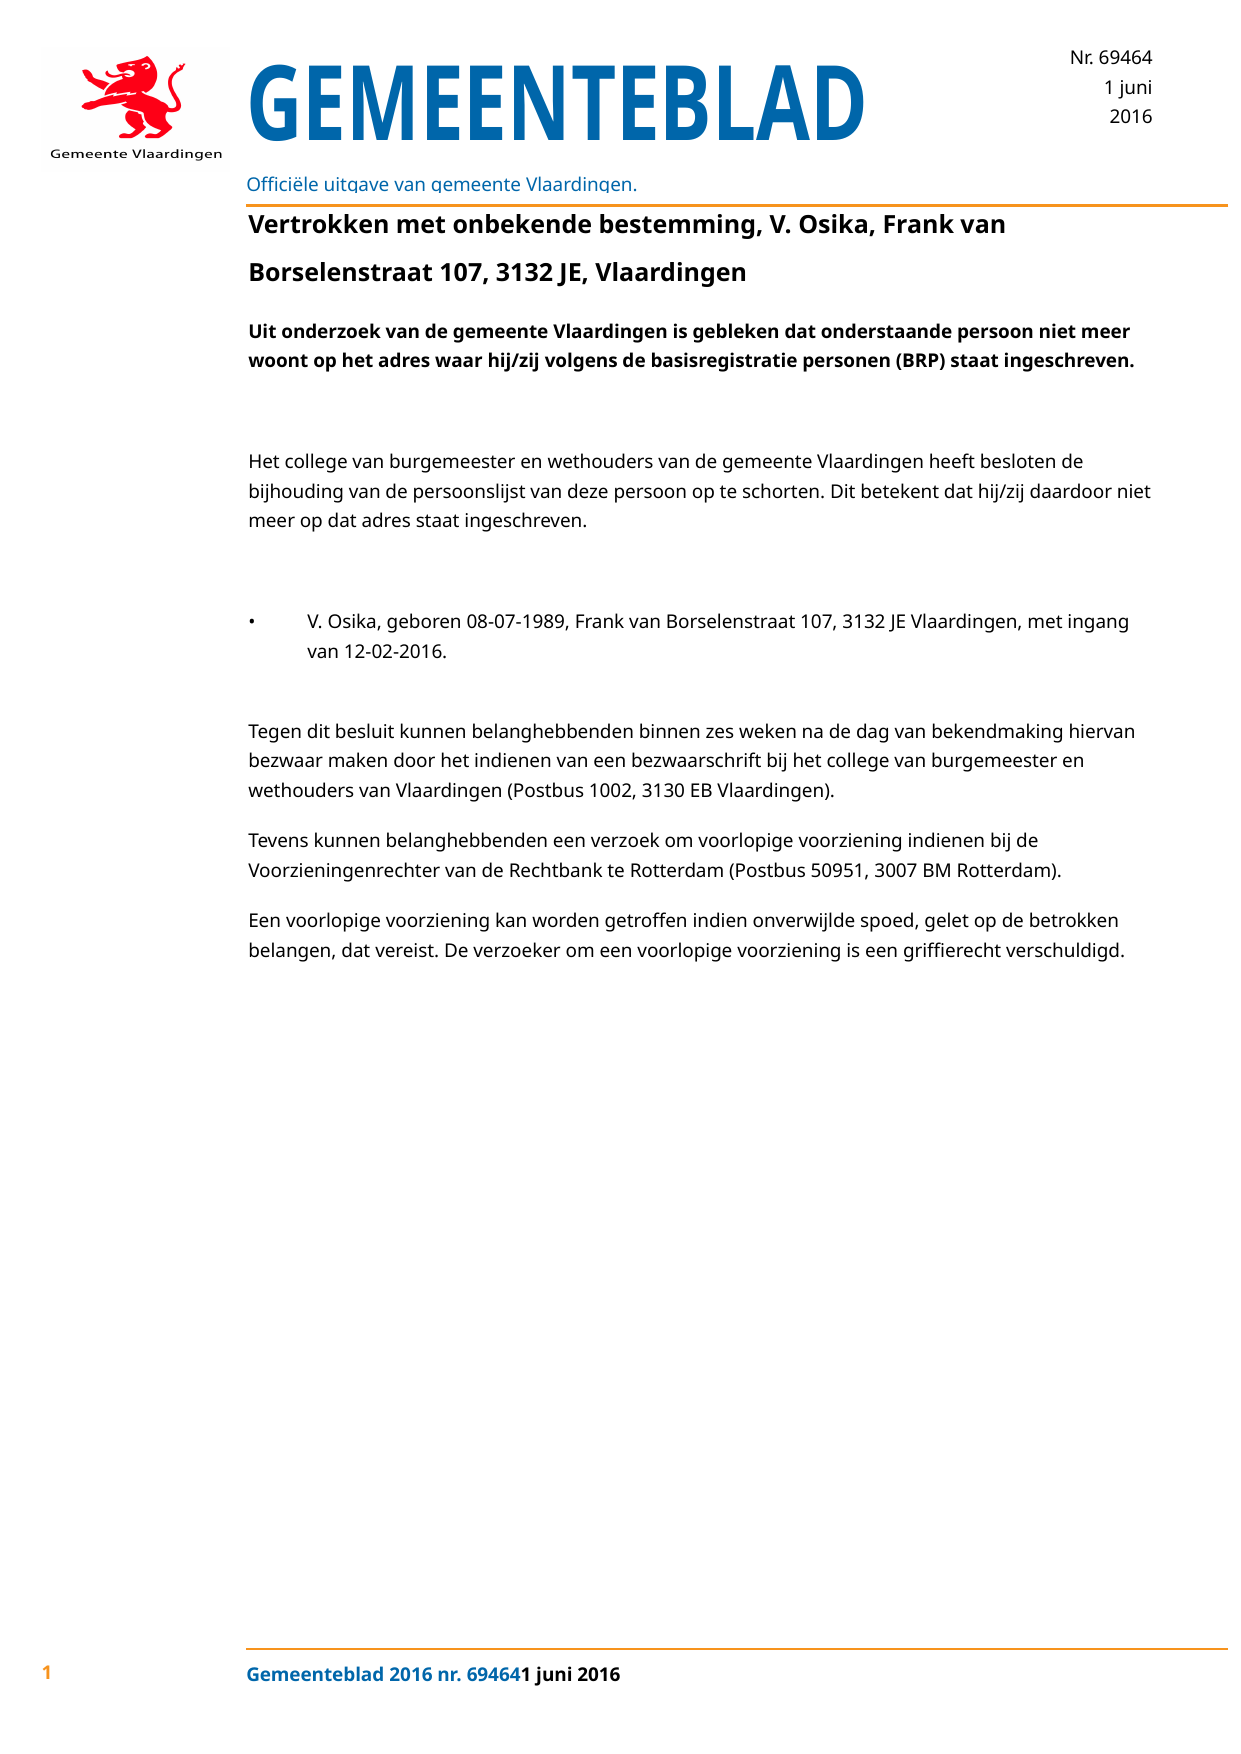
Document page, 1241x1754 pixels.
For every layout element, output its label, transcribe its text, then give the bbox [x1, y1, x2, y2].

picture [41, 47, 231, 172]
text Tevens kunnen belanghebbenden een verzoek om voorlopige voorziening indienen bij de Voorzieningenrechter van de Rechtbank te Rotterdam (Postbus 50951, 3007 BM Rotterdam). [248, 827, 1152, 883]
text Een voorlopige voorziening kan worden getroffen indien onverwijlde spoed, gelet op de betrokken belangen, dat vereist. De verzoeker om een voorlopige voorziening is een griffierecht verschuldigd. [248, 907, 1152, 963]
text Tegen dit besluit kunnen belanghebbenden binnen zes weken na de dag van bekendmaking hiervan bezwaar maken door het indienen van een bezwaarschrift bij het college van burgemeester en wethouders van Vlaardingen (Postbus 1002, 3130 EB Vlaardingen). [248, 718, 1152, 803]
text Het college van burgemeester en wethouders van de gemeente Vlaardingen heeft besloten de bijhouding van de persoonslijst van deze persoon op te schorten. Dit betekent dat hij/zij daardoor niet meer op dat adres staat ingeschreven. [248, 448, 1152, 533]
list V. Osika, geboren 08-07-1989, Frank van Borselenstraat 107, 3132 JE Vlaardingen, met ingang van 12-02-2016. [248, 608, 1152, 664]
text Uit onderzoek van de gemeente Vlaardingen is gebleken dat onderstaande persoon niet meer woont op het adres waar hij/zij volgens de basisregistratie personen (BRP) staat ingeschreven. [248, 318, 1152, 373]
text Vertrokken met onbekende bestemming, V. Osika, Frank van Borselenstraat 107, 3132 JE, Vlaardingen [248, 207, 1152, 288]
